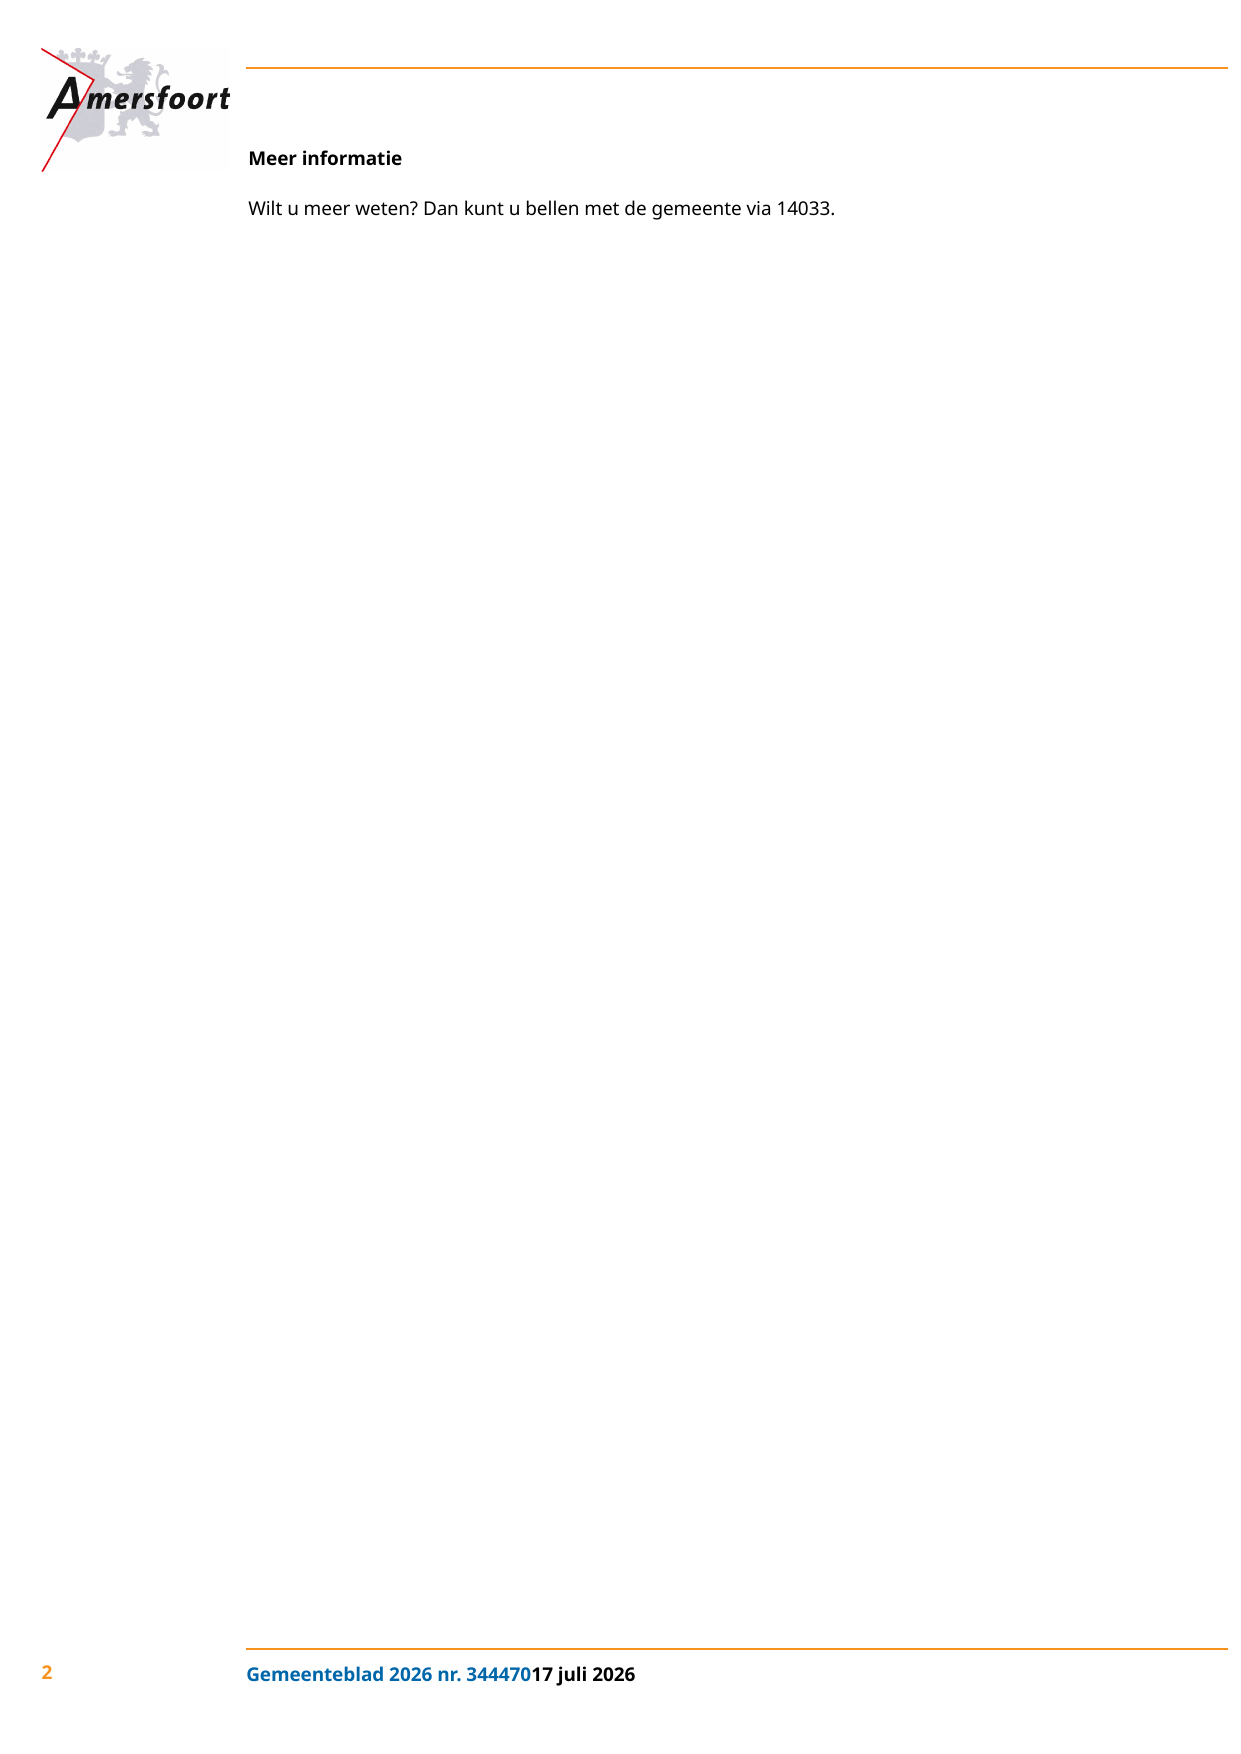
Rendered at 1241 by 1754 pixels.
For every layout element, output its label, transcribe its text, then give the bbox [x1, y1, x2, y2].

text Wilt u meer weten? Dan kunt u bellen met de gemeente via 14033. [248, 196, 1152, 221]
text Meer informatie [248, 145, 1152, 171]
picture [41, 47, 231, 172]
